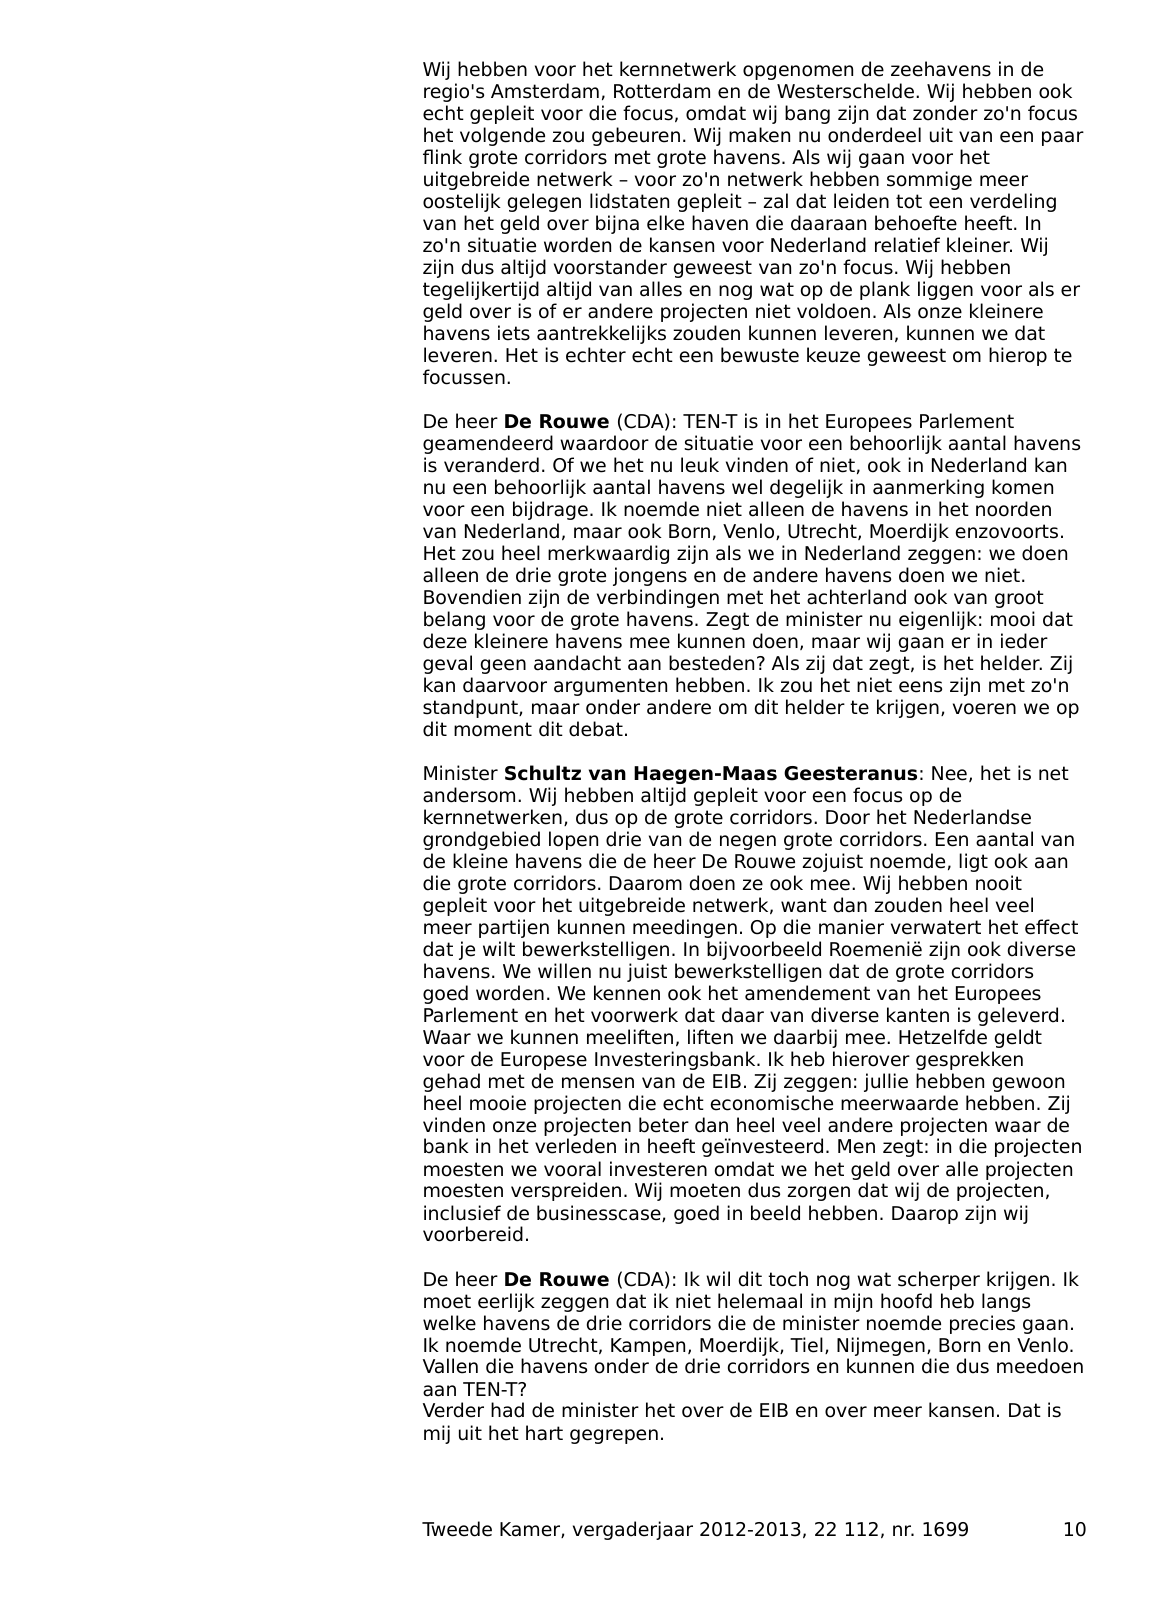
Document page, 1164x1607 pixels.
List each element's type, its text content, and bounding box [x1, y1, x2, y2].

text De heer De Rouwe (CDA): TEN-T is in het Europees Parlement geamendeerd waardoor de situatie voor een behoorlijk aantal havens is veranderd. Of we het nu leuk vinden of niet, ook in Nederland kan nu een behoorlijk aantal havens wel degelijk in aanmerking komen voor een bijdrage. Ik noemde niet alleen de havens in het noorden van Nederland, maar ook Born, Venlo, Utrecht, Moerdijk enzovoorts. Het zou heel merkwaardig zijn als we in Nederland zeggen: we doen alleen de drie grote jongens en de andere havens doen we niet. Bovendien zijn de verbindingen met het achterland ook van groot belang voor de grote havens. Zegt de minister nu eigenlijk: mooi dat deze kleinere havens mee kunnen doen, maar wij gaan er in ieder geval geen aandacht aan besteden? Als zij dat zegt, is het helder. Zij kan daarvoor argumenten hebben. Ik zou het niet eens zijn met zo'n standpunt, maar onder andere om dit helder te krijgen, voeren we op dit moment dit debat. [422, 411, 1087, 741]
text Wij hebben voor het kernnetwerk opgenomen de zeehavens in de regio's Amsterdam, Rotterdam en de Westerschelde. Wij hebben ook echt gepleit voor die focus, omdat wij bang zijn dat zonder zo'n focus het volgende zou gebeuren. Wij maken nu onderdeel uit van een paar flink grote corridors met grote havens. Als wij gaan voor het uitgebreide netwerk – voor zo'n netwerk hebben sommige meer oostelijk gelegen lidstaten gepleit – zal dat leiden tot een verdeling van het geld over bijna elke haven die daaraan behoefte heeft. In zo'n situatie worden de kansen voor Nederland relatief kleiner. Wij zijn dus altijd voorstander geweest van zo'n focus. Wij hebben tegelijkertijd altijd van alles en nog wat op de plank liggen voor als er geld over is of er andere projecten niet voldoen. Als onze kleinere havens iets aantrekkelijks zouden kunnen leveren, kunnen we dat leveren. Het is echter echt een bewuste keuze geweest om hierop te focussen. [422, 59, 1087, 389]
text Verder had de minister het over de EIB en over meer kansen. Dat is mij uit het hart gegrepen. [422, 1400, 1087, 1444]
text De heer De Rouwe (CDA): Ik wil dit toch nog wat scherper krijgen. Ik moet eerlijk zeggen dat ik niet helemaal in mijn hoofd heb langs welke havens de drie corridors die de minister noemde precies gaan. Ik noemde Utrecht, Kampen, Moerdijk, Tiel, Nijmegen, Born en Venlo. Vallen die havens onder de drie corridors en kunnen die dus meedoen aan TEN-T? [422, 1268, 1087, 1400]
text Minister Schultz van Haegen-Maas Geesteranus: Nee, het is net andersom. Wij hebben altijd gepleit voor een focus op de kernnetwerken, dus op de grote corridors. Door het Nederlandse grondgebied lopen drie van de negen grote corridors. Een aantal van de kleine havens die de heer De Rouwe zojuist noemde, ligt ook aan die grote corridors. Daarom doen ze ook mee. Wij hebben nooit gepleit voor het uitgebreide netwerk, want dan zouden heel veel meer partijen kunnen meedingen. Op die manier verwatert het effect dat je wilt bewerkstelligen. In bijvoorbeeld Roemenië zijn ook diverse havens. We willen nu juist bewerkstelligen dat de grote corridors goed worden. We kennen ook het amendement van het Europees Parlement en het voorwerk dat daar van diverse kanten is geleverd. Waar we kunnen meeliften, liften we daarbij mee. Hetzelfde geldt voor de Europese Investeringsbank. Ik heb hierover gesprekken gehad met de mensen van de EIB. Zij zeggen: jullie hebben gewoon heel mooie projecten die echt economische meerwaarde hebben. Zij vinden onze projecten beter dan heel veel andere projecten waar de bank in het verleden in heeft geïnvesteerd. Men zegt: in die projecten moesten we vooral investeren omdat we het geld over alle projecten moesten verspreiden. Wij moeten dus zorgen dat wij de projecten, inclusief de businesscase, goed in beeld hebben. Daarop zijn wij voorbereid. [422, 763, 1087, 1246]
